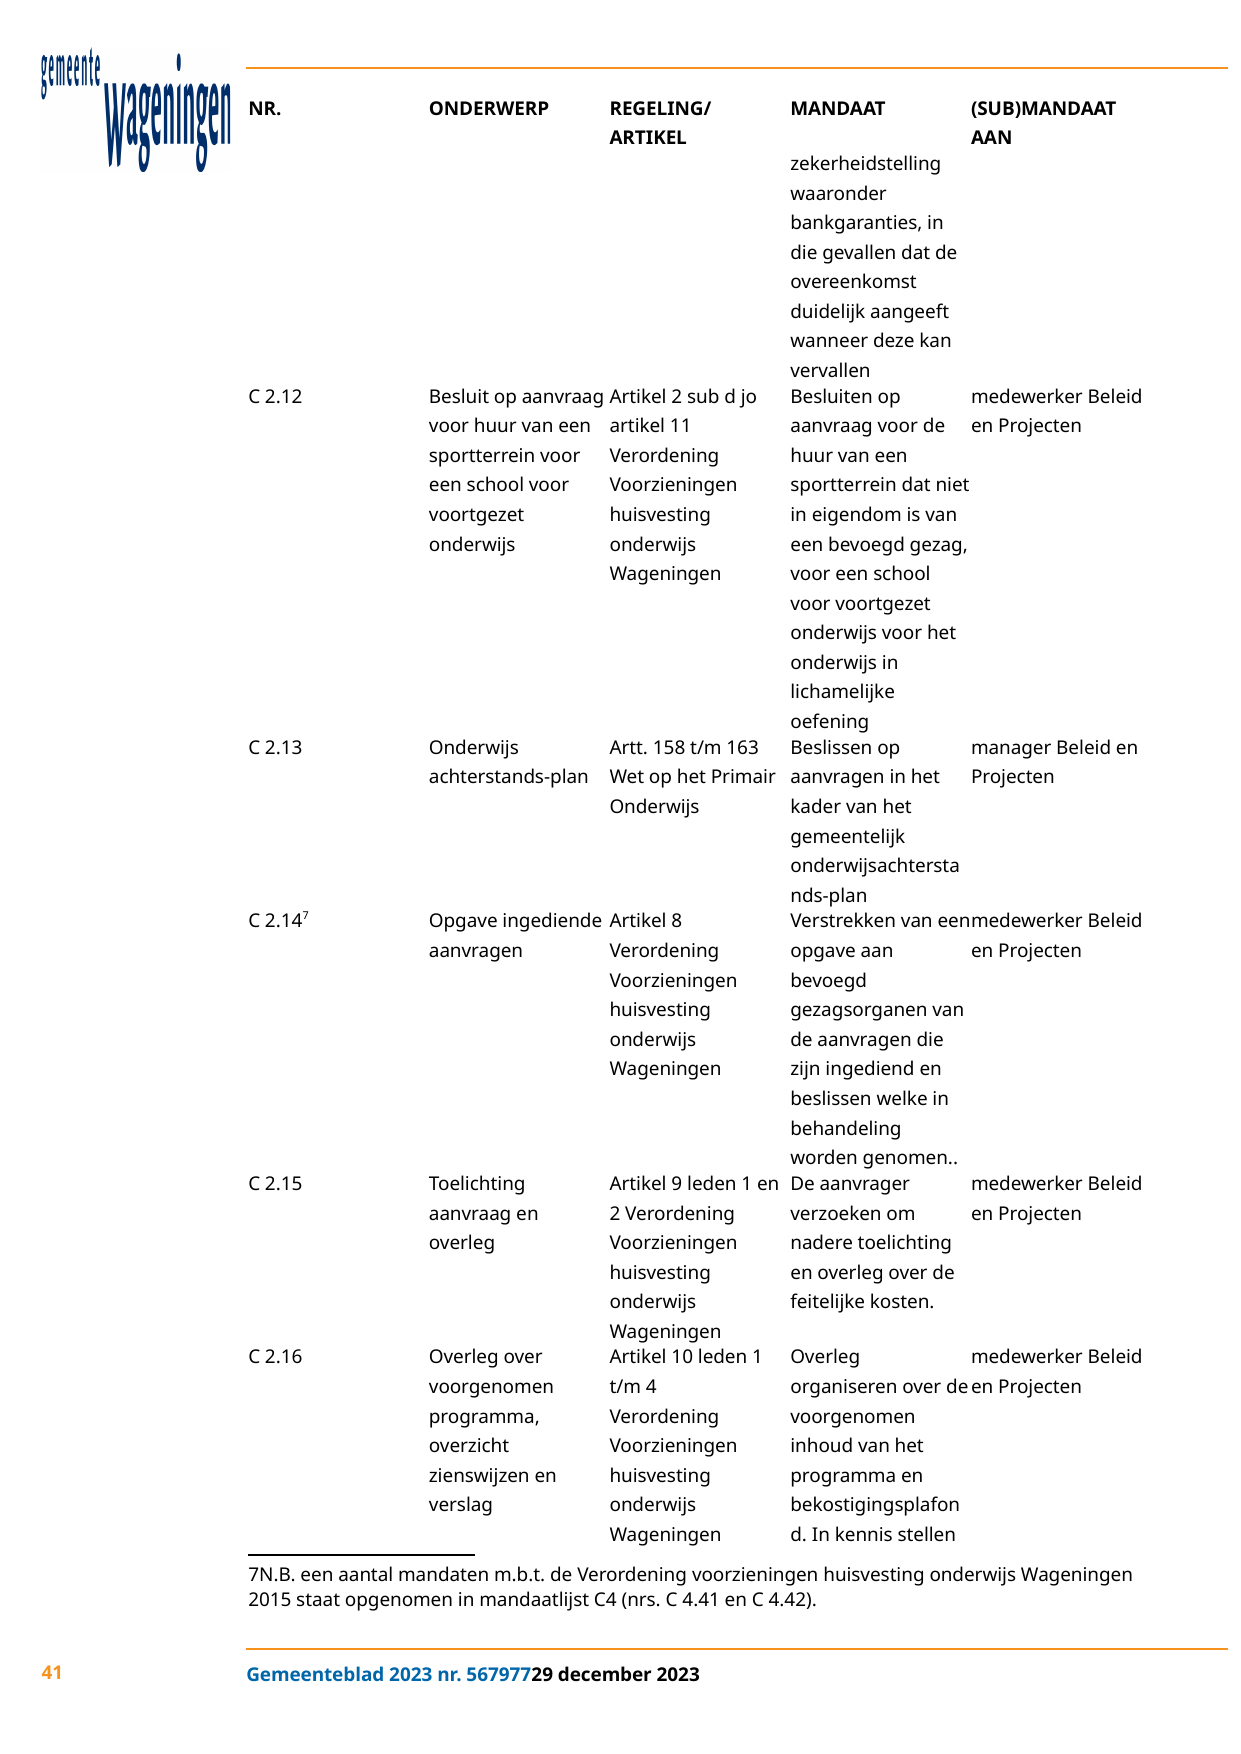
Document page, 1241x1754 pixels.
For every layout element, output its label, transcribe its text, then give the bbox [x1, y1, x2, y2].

table_header MANDAAT [790, 95, 971, 150]
picture [41, 47, 231, 172]
table_cell [971, 150, 1152, 383]
table_cell Besluit op aanvraag voor huur van een sportterrein voor een school voor voortgezet onderwijs [429, 383, 609, 734]
table_cell Onderwijs achterstands-plan [429, 734, 609, 908]
table_cell zekerheidstelling waaronder bankgaranties, in die gevallen dat de overeenkomst duidelijk aangeeft wanneer deze kan vervallen [790, 150, 971, 383]
table_header NR. [248, 95, 429, 150]
table_cell medewerker Beleid en Projecten [971, 908, 1152, 1170]
table_cell Artt. 158 t/m 163 Wet op het Primair Onderwijs [609, 734, 790, 908]
table_cell Besluiten op aanvraag voor de huur van een sportterrein dat niet in eigendom is van een bevoegd gezag, voor een school voor voortgezet onderwijs voor het onderwijs in lichamelijke oefening [790, 383, 971, 734]
table_cell Artikel 9 leden 1 en 2 Verordening Voorzieningen huisvesting onderwijs Wageningen [609, 1170, 790, 1344]
table_cell C 2.15 [248, 1170, 429, 1344]
table_cell C 2.14 [248, 908, 429, 1170]
table_cell medewerker Beleid en Projecten [971, 1344, 1152, 1547]
table_cell [248, 150, 429, 383]
table_cell manager Beleid en Projecten [971, 734, 1152, 908]
table_header REGELING/ ARTIKEL [609, 95, 790, 150]
table_cell Opgave ingediende aanvragen [429, 908, 609, 1170]
table_cell C 2.12 [248, 383, 429, 734]
table_cell Artikel 10 leden 1 t/m 4 Verordening Voorzieningen huisvesting onderwijs Wageningen [609, 1344, 790, 1547]
table_header (SUB)MANDAAT AAN [971, 95, 1152, 150]
table_cell Beslissen op aanvragen in het kader van het gemeentelijk onderwijsachterstands-plan [790, 734, 971, 908]
table_cell [429, 150, 609, 383]
table_cell medewerker Beleid en Projecten [971, 1170, 1152, 1344]
table_cell medewerker Beleid en Projecten [971, 383, 1152, 734]
table_cell [609, 150, 790, 383]
table_cell Overleg organiseren over de voorgenomen inhoud van het programma en bekostigingsplafond. In kennis stellen [790, 1344, 971, 1547]
table_cell Verstrekken van een opgave aan bevoegd gezagsorganen van de aanvragen die zijn ingediend en beslissen welke in behandeling worden genomen.. [790, 908, 971, 1170]
table_cell De aanvrager verzoeken om nadere toelichting en overleg over de feitelijke kosten. [790, 1170, 971, 1344]
table_cell C 2.13 [248, 734, 429, 908]
table_cell C 2.16 [248, 1344, 429, 1547]
table_cell Overleg over voorgenomen programma, overzicht zienswijzen en verslag [429, 1344, 609, 1547]
table_cell Artikel 8 Verordening Voorzieningen huisvesting onderwijs Wageningen [609, 908, 790, 1170]
table_cell Toelichting aanvraag en overleg [429, 1170, 609, 1344]
table_cell Artikel 2 sub d jo artikel 11 Verordening Voorzieningen huisvesting onderwijs Wageningen [609, 383, 790, 734]
table_header ONDERWERP [429, 95, 609, 150]
